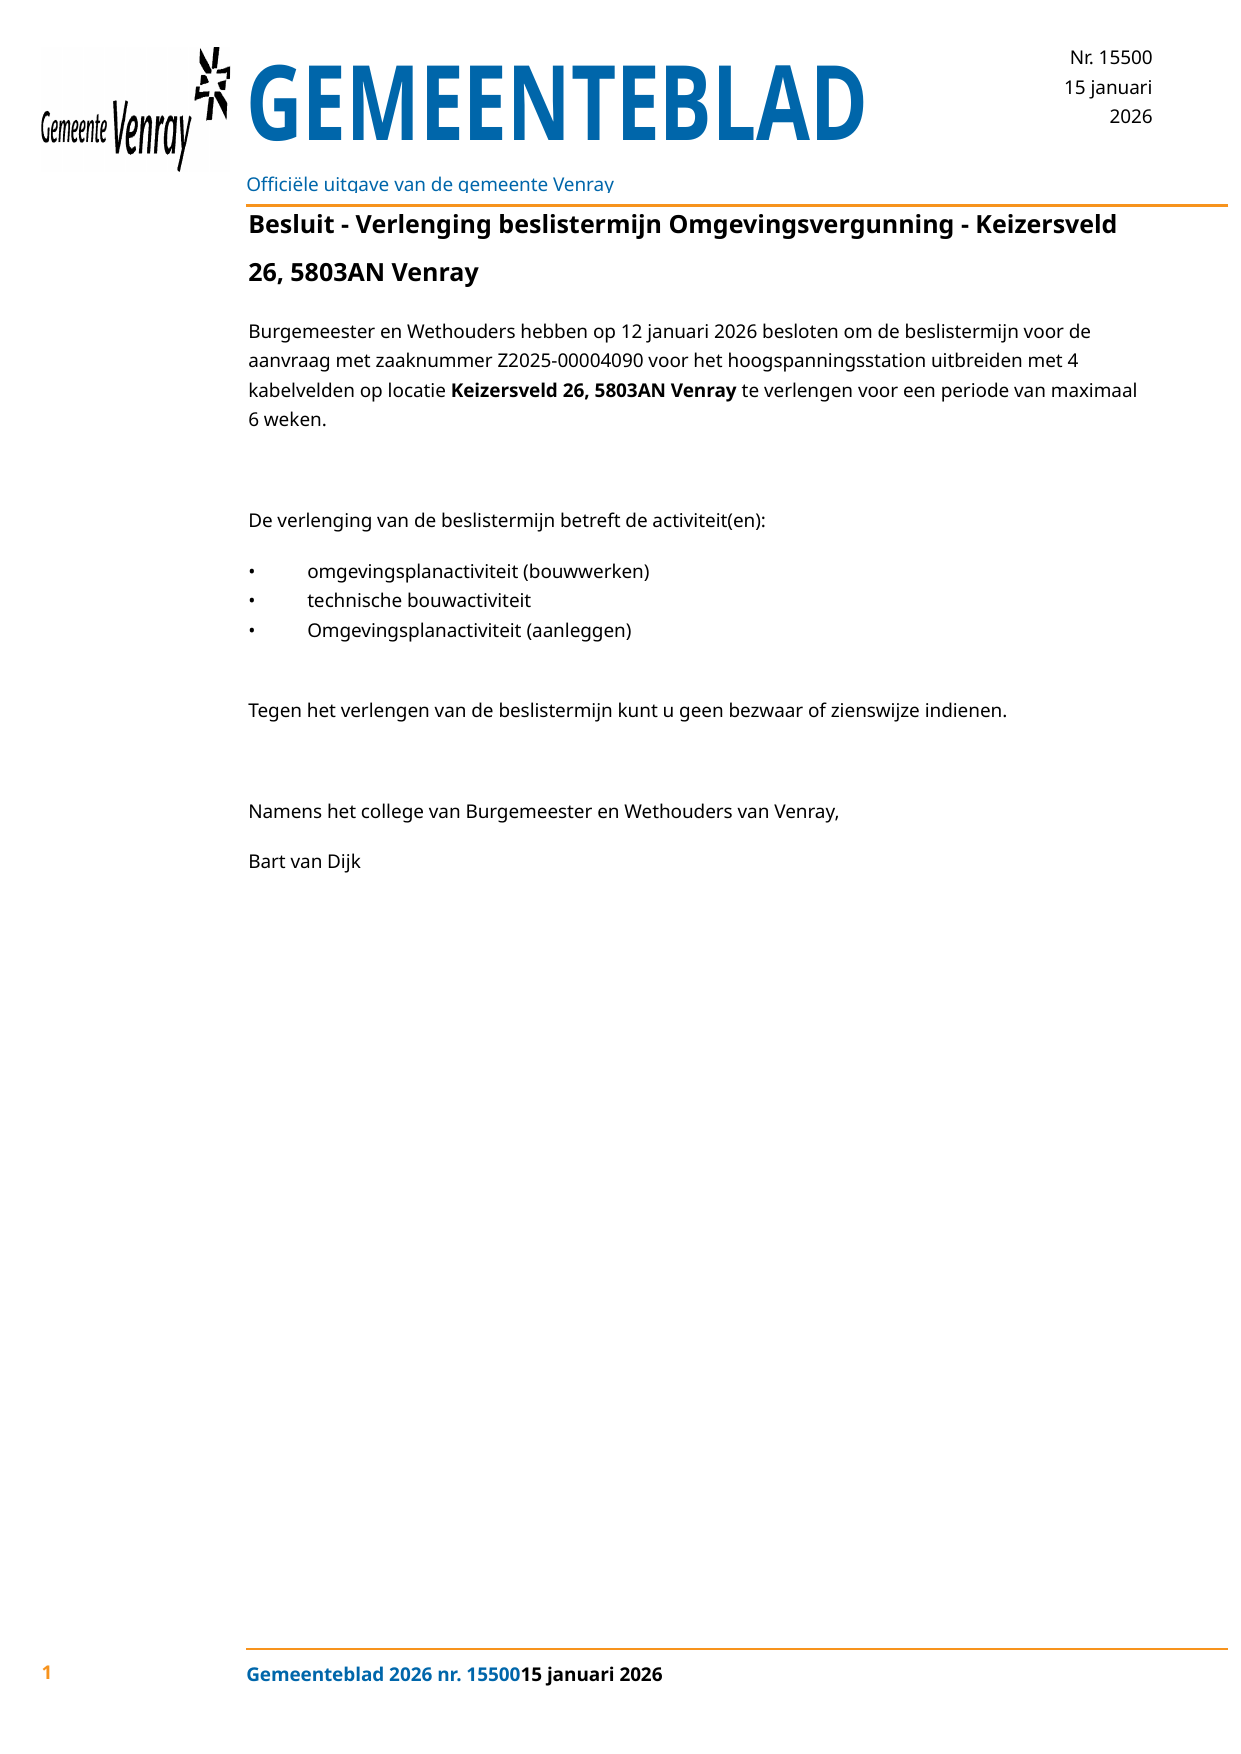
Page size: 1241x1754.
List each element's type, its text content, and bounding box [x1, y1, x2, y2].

text Burgemeester en Wethouders hebben op 12 januari 2026 besloten om de beslistermijn voor de aanvraag met zaaknummer Z2025-00004090 voor het hoogspanningsstation uitbreiden met 4 kabelvelden op locatie Keizersveld 26, 5803AN Venray te verlengen voor een periode van maximaal 6 weken. [248, 318, 1152, 432]
text Namens het college van Burgemeester en Wethouders van Venray, [248, 798, 1152, 824]
text De verlenging van de beslistermijn betreft de activiteit(en): [248, 507, 1152, 533]
list omgevingsplanactiviteit (bouwwerken) [248, 558, 1152, 584]
text Tegen het verlengen van de beslistermijn kunt u geen bezwaar of zienswijze indienen. [248, 697, 1152, 723]
picture [41, 47, 231, 172]
list Omgevingsplanactiviteit (aanleggen) [248, 617, 1152, 643]
text Besluit - Verlenging beslistermijn Omgevingsvergunning - Keizersveld 26, 5803AN Venray [248, 207, 1152, 288]
list technische bouwactiviteit [248, 587, 1152, 613]
text Bart van Dijk [248, 848, 1152, 874]
